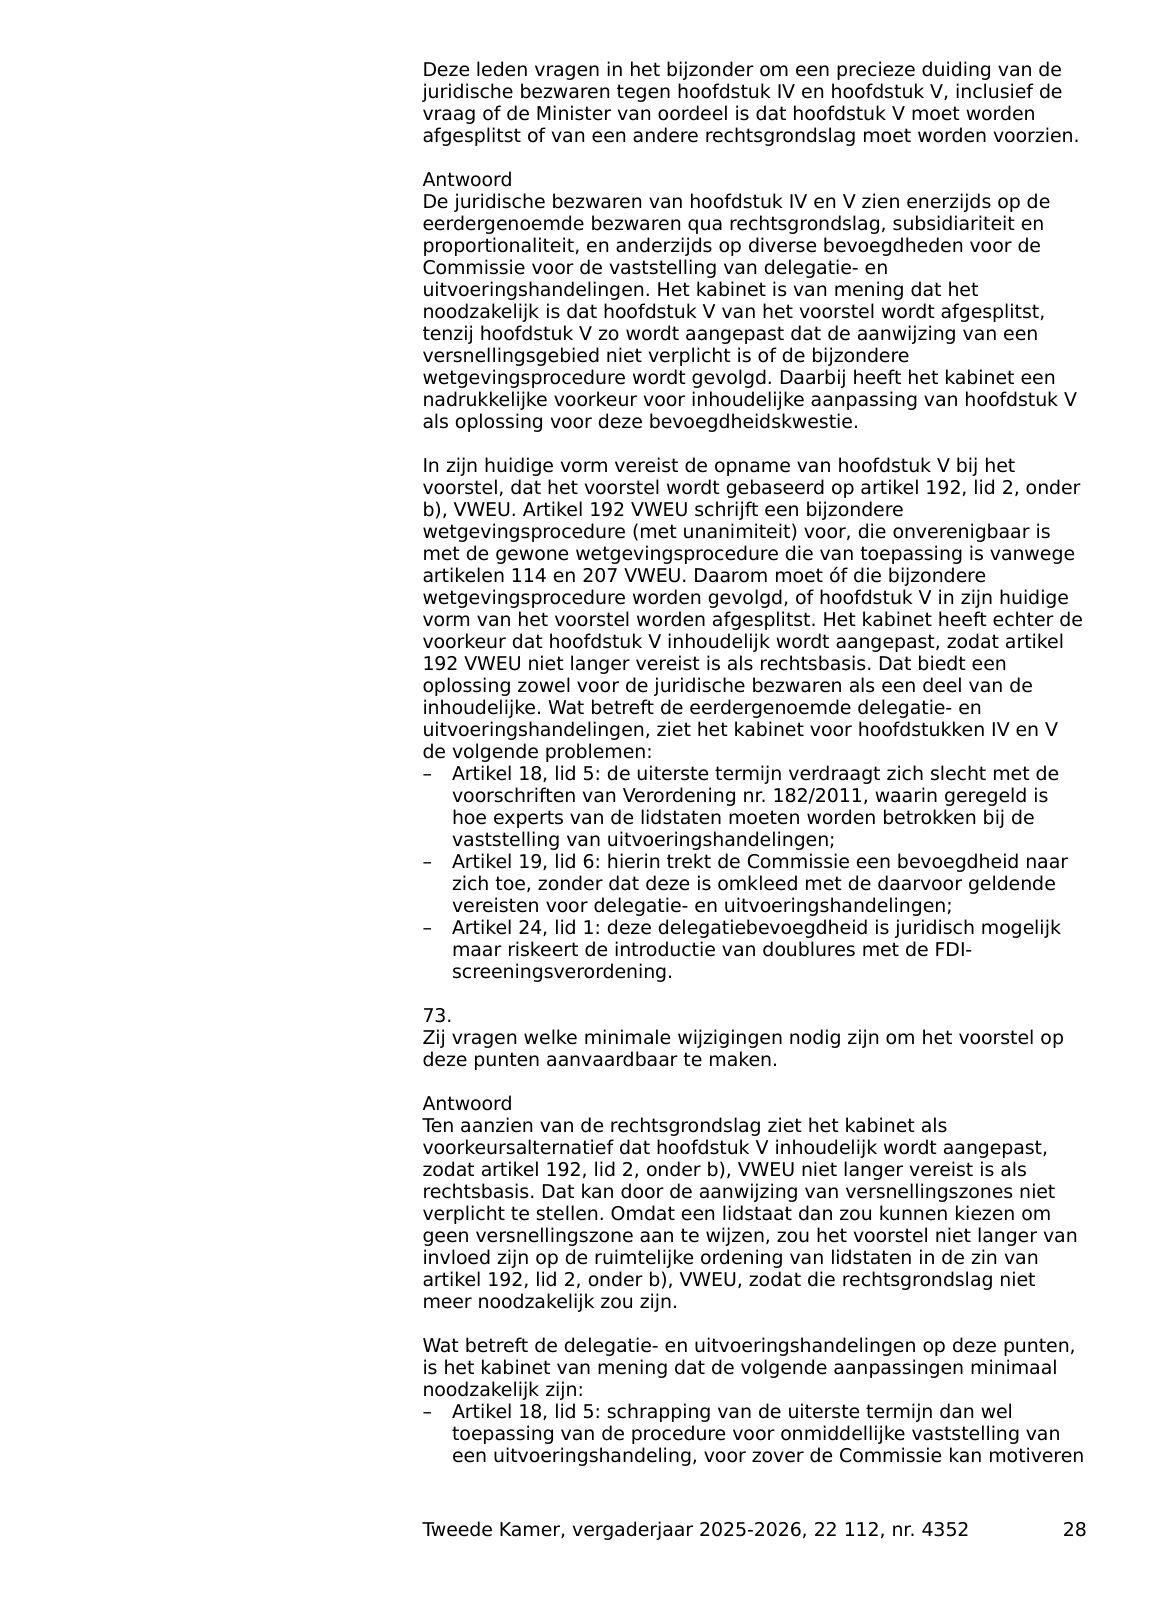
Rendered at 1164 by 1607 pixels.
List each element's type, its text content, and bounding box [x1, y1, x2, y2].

text – Artikel 18, lid 5: de uiterste termijn verdraagt zich slecht met de voorschriften van Verordening nr. 182/2011, waarin geregeld is hoe experts van de lidstaten moeten worden betrokken bij de vaststelling van uitvoeringshandelingen; [422, 763, 1087, 851]
text – Artikel 18, lid 5: schrapping van de uiterste termijn dan wel toepassing van de procedure voor onmiddellijke vaststelling van een uitvoeringshandeling, voor zover de Commissie kan motiveren [422, 1401, 1087, 1467]
text Antwoord [422, 1093, 1087, 1115]
text Zij vragen welke minimale wijzigingen nodig zijn om het voorstel op deze punten aanvaardbaar te maken. [422, 1027, 1087, 1071]
text In zijn huidige vorm vereist de opname van hoofdstuk V bij het voorstel, dat het voorstel wordt gebaseerd op artikel 192, lid 2, onder b), VWEU. Artikel 192 VWEU schrijft een bijzondere wetgevingsprocedure (met unanimiteit) voor, die onverenigbaar is met de gewone wetgevingsprocedure die van toepassing is vanwege artikelen 114 en 207 VWEU. Daarom moet óf die bijzondere wetgevingsprocedure worden gevolgd, of hoofdstuk V in zijn huidige vorm van het voorstel worden afgesplitst. Het kabinet heeft echter de voorkeur dat hoofdstuk V inhoudelijk wordt aangepast, zodat artikel 192 VWEU niet langer vereist is als rechtsbasis. Dat biedt een oplossing zowel voor de juridische bezwaren als een deel van de inhoudelijke. Wat betreft de eerdergenoemde delegatie- en uitvoeringshandelingen, ziet het kabinet voor hoofdstukken IV en V de volgende problemen: [422, 455, 1087, 763]
text Deze leden vragen in het bijzonder om een precieze duiding van de juridische bezwaren tegen hoofdstuk IV en hoofdstuk V, inclusief de vraag of de Minister van oordeel is dat hoofdstuk V moet worden afgesplitst of van een andere rechtsgrondslag moet worden voorzien. [422, 59, 1087, 147]
text Ten aanzien van de rechtsgrondslag ziet het kabinet als voorkeursalternatief dat hoofdstuk V inhoudelijk wordt aangepast, zodat artikel 192, lid 2, onder b), VWEU niet langer vereist is als rechtsbasis. Dat kan door de aanwijzing van versnellingszones niet verplicht te stellen. Omdat een lidstaat dan zou kunnen kiezen om geen versnellingszone aan te wijzen, zou het voorstel niet langer van invloed zijn op de ruimtelijke ordening van lidstaten in de zin van artikel 192, lid 2, onder b), VWEU, zodat die rechtsgrondslag niet meer noodzakelijk zou zijn. [422, 1115, 1087, 1313]
text Antwoord [422, 169, 1087, 191]
text Wat betreft de delegatie- en uitvoeringshandelingen op deze punten, is het kabinet van mening dat de volgende aanpassingen minimaal noodzakelijk zijn: [422, 1335, 1087, 1401]
text – Artikel 19, lid 6: hierin trekt de Commissie een bevoegdheid naar zich toe, zonder dat deze is omkleed met de daarvoor geldende vereisten voor delegatie- en uitvoeringshandelingen; [422, 851, 1087, 917]
text 73. [422, 1005, 1087, 1027]
text – Artikel 24, lid 1: deze delegatiebevoegdheid is juridisch mogelijk maar riskeert de introductie van doublures met de FDI-screeningsverordening. [422, 917, 1087, 983]
text De juridische bezwaren van hoofdstuk IV en V zien enerzijds op de eerdergenoemde bezwaren qua rechtsgrondslag, subsidiariteit en proportionaliteit, en anderzijds op diverse bevoegdheden voor de Commissie voor de vaststelling van delegatie- en uitvoeringshandelingen. Het kabinet is van mening dat het noodzakelijk is dat hoofdstuk V van het voorstel wordt afgesplitst, tenzij hoofdstuk V zo wordt aangepast dat de aanwijzing van een versnellingsgebied niet verplicht is of de bijzondere wetgevingsprocedure wordt gevolgd. Daarbij heeft het kabinet een nadrukkelijke voorkeur voor inhoudelijke aanpassing van hoofdstuk V als oplossing voor deze bevoegdheidskwestie. [422, 191, 1087, 433]
